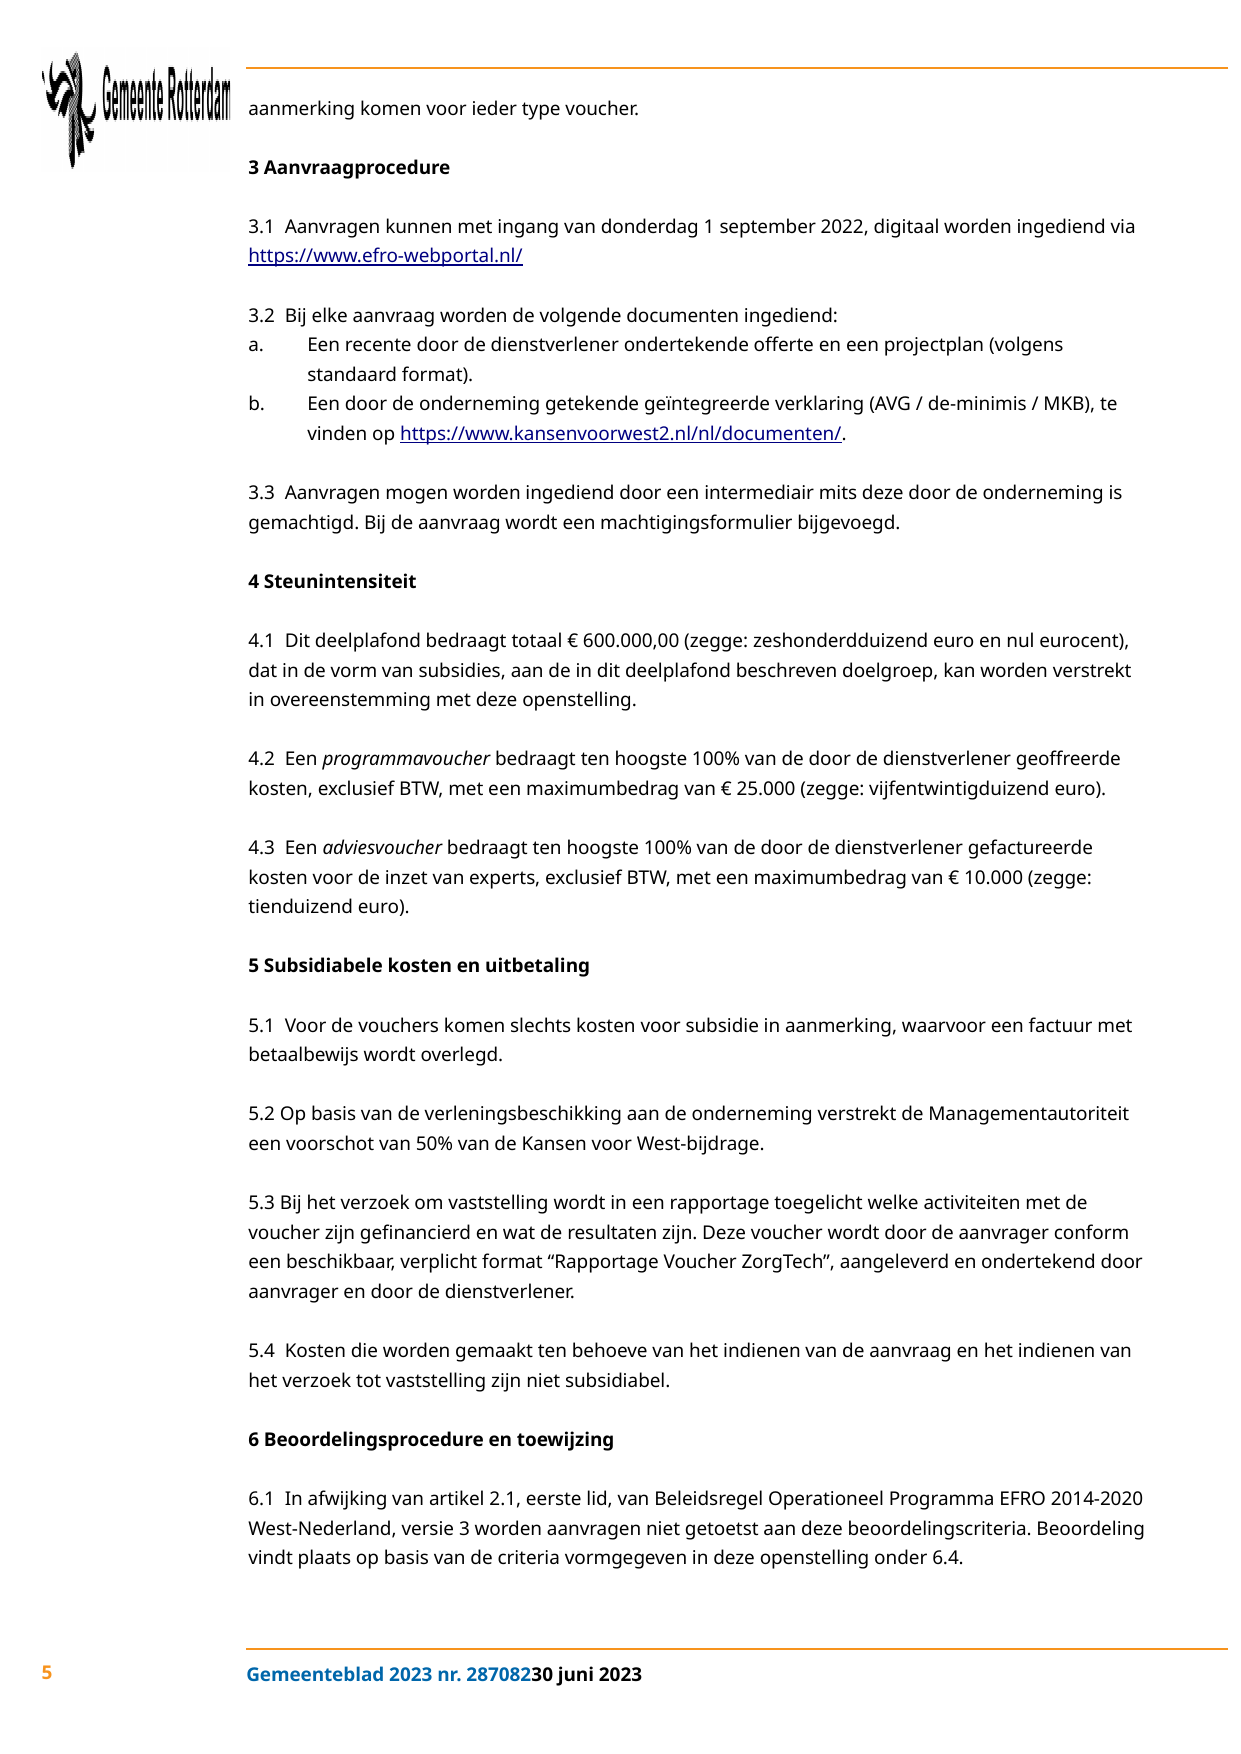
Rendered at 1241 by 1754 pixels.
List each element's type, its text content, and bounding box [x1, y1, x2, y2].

text 5 Subsidiabele kosten en uitbetaling [248, 953, 1152, 978]
text 3.1 Aanvragen kunnen met ingang van donderdag 1 september 2022, digitaal worden ingediend via https://www.efro-webportal.nl/ [248, 213, 1152, 268]
text 4.2 Een programmavoucher bedraagt ten hoogste 100% van de door de dienstverlener geoffreerde kosten, exclusief BTW, met een maximumbedrag van € 25.000 (zegge: vijfentwintigduizend euro). [248, 746, 1152, 801]
text 3.3 Aanvragen mogen worden ingediend door een intermediair mits deze door de onderneming is gemachtigd. Bij de aanvraag wordt een machtigingsformulier bijgevoegd. [248, 479, 1152, 535]
text aanmerking komen voor ieder type voucher. [248, 95, 1152, 121]
text 4 Steunintensiteit [248, 568, 1152, 594]
text 6.1 In afwijking van artikel 2.1, eerste lid, van Beleidsregel Operationeel Programma EFRO 2014-2020 West-Nederland, versie 3 worden aanvragen niet getoetst aan deze beoordelingscriteria. Beoordeling vindt plaats op basis van de criteria vormgegeven in deze openstelling onder 6.4. [248, 1485, 1152, 1570]
list Een recente door de dienstverlener ondertekende offerte en een projectplan (volgens standaard format). [248, 331, 1152, 387]
picture [41, 47, 231, 172]
text 6 Beoordelingsprocedure en toewijzing [248, 1426, 1152, 1452]
text 3 Aanvraagprocedure [248, 154, 1152, 180]
text 5.4 Kosten die worden gemaakt ten behoeve van het indienen van de aanvraag en het indienen van het verzoek tot vaststelling zijn niet subsidiabel. [248, 1337, 1152, 1393]
text 5.1 Voor de vouchers komen slechts kosten voor subsidie in aanmerking, waarvoor een factuur met betaalbewijs wordt overlegd. [248, 1012, 1152, 1067]
text 5.3 Bij het verzoek om vaststelling wordt in een rapportage toegelicht welke activiteiten met de voucher zijn gefinancierd en wat de resultaten zijn. Deze voucher wordt door de aanvrager conform een beschikbaar, verplicht format “Rapportage Voucher ZorgTech”, aangeleverd en ondertekend door aanvrager en door de dienstverlener. [248, 1189, 1152, 1304]
text 4.3 Een adviesvoucher bedraagt ten hoogste 100% van de door de dienstverlener gefactureerde kosten voor de inzet van experts, exclusief BTW, met een maximumbedrag van € 10.000 (zegge: tienduizend euro). [248, 834, 1152, 919]
text 3.2 Bij elke aanvraag worden de volgende documenten ingediend: [248, 302, 1152, 328]
text 4.1 Dit deelplafond bedraagt totaal € 600.000,00 (zegge: zeshonderdduizend euro en nul eurocent), dat in de vorm van subsidies, aan de in dit deelplafond beschreven doelgroep, kan worden verstrekt in overeenstemming met deze openstelling. [248, 627, 1152, 712]
text 5.2 Op basis van de verleningsbeschikking aan de onderneming verstrekt de Managementautoriteit een voorschot van 50% van de Kansen voor West-bijdrage. [248, 1101, 1152, 1156]
list Een door de onderneming getekende geïntegreerde verklaring (AVG / de-minimis / MKB), te vinden op https://www.kansenvoorwest2.nl/nl/documenten/. [248, 391, 1152, 446]
